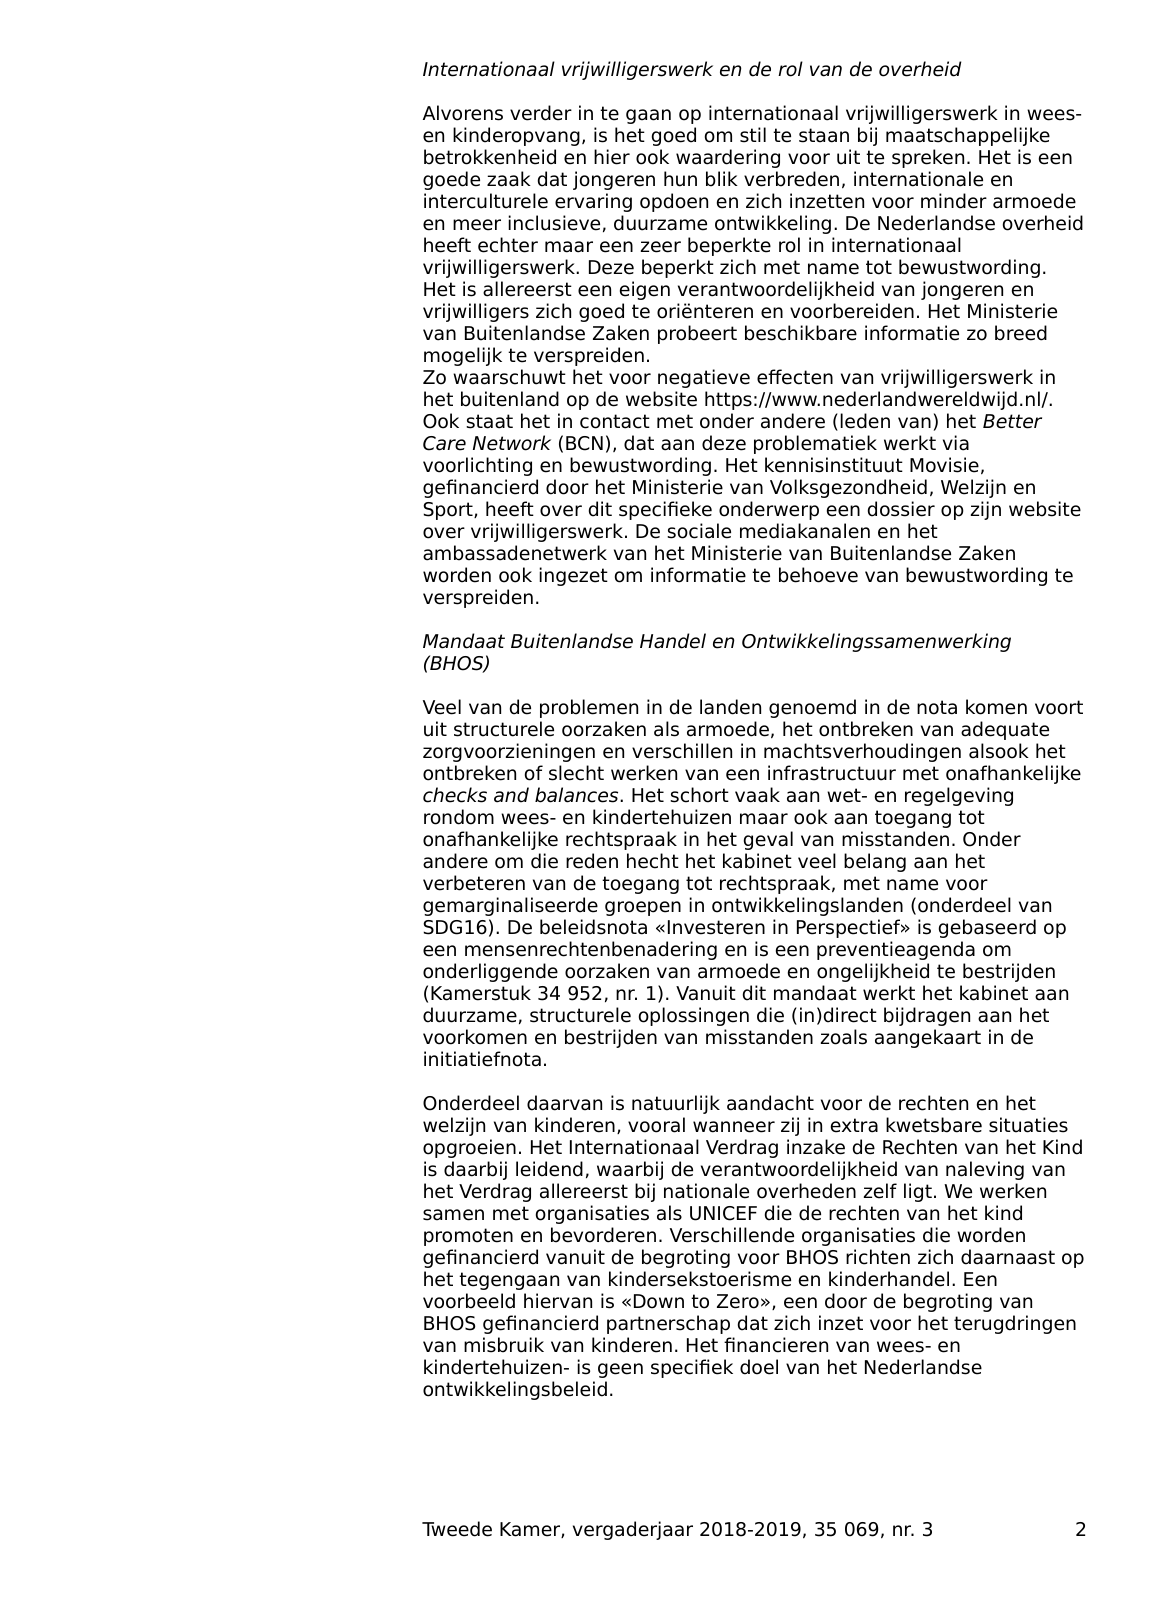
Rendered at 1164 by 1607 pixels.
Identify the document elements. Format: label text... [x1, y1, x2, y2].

subtitle Mandaat Buitenlandse Handel en Ontwikkelingssamenwerking (BHOS) [422, 631, 1087, 675]
text Zo waarschuwt het voor negatieve effecten van vrijwilligerswerk in het buitenland op de website https://www.nederlandwereldwijd.nl/. Ook staat het in contact met onder andere (leden van) het Better Care Network (BCN), dat aan deze problematiek werkt via voorlichting en bewustwording. Het kennisinstituut Movisie, gefinancierd door het Ministerie van Volksgezondheid, Welzijn en Sport, heeft over dit specifieke onderwerp een dossier op zijn website over vrijwilligerswerk. De sociale mediakanalen en het ambassadenetwerk van het Ministerie van Buitenlandse Zaken worden ook ingezet om informatie te behoeve van bewustwording te verspreiden. [422, 367, 1087, 609]
text Onderdeel daarvan is natuurlijk aandacht voor de rechten en het welzijn van kinderen, vooral wanneer zij in extra kwetsbare situaties opgroeien. Het Internationaal Verdrag inzake de Rechten van het Kind is daarbij leidend, waarbij de verantwoordelijkheid van naleving van het Verdrag allereerst bij nationale overheden zelf ligt. We werken samen met organisaties als UNICEF die de rechten van het kind promoten en bevorderen. Verschillende organisaties die worden gefinancierd vanuit de begroting voor BHOS richten zich daarnaast op het tegengaan van kindersekstoerisme en kinderhandel. Een voorbeeld hiervan is «Down to Zero», een door de begroting van BHOS gefinancierd partnerschap dat zich inzet voor het terugdringen van misbruik van kinderen. Het financieren van wees- en kindertehuizen- is geen specifiek doel van het Nederlandse ontwikkelingsbeleid. [422, 1093, 1087, 1401]
subtitle Internationaal vrijwilligerswerk en de rol van de overheid [422, 59, 1087, 81]
text Alvorens verder in te gaan op internationaal vrijwilligerswerk in wees- en kinderopvang, is het goed om stil te staan bij maatschappelijke betrokkenheid en hier ook waardering voor uit te spreken. Het is een goede zaak dat jongeren hun blik verbreden, internationale en interculturele ervaring opdoen en zich inzetten voor minder armoede en meer inclusieve, duurzame ontwikkeling. De Nederlandse overheid heeft echter maar een zeer beperkte rol in internationaal vrijwilligerswerk. Deze beperkt zich met name tot bewustwording. Het is allereerst een eigen verantwoordelijkheid van jongeren en vrijwilligers zich goed te oriënteren en voorbereiden. Het Ministerie van Buitenlandse Zaken probeert beschikbare informatie zo breed mogelijk te verspreiden. [422, 103, 1087, 367]
text Veel van de problemen in de landen genoemd in de nota komen voort uit structurele oorzaken als armoede, het ontbreken van adequate zorgvoorzieningen en verschillen in machtsverhoudingen alsook het ontbreken of slecht werken van een infrastructuur met onafhankelijke checks and balances. Het schort vaak aan wet- en regelgeving rondom wees- en kindertehuizen maar ook aan toegang tot onafhankelijke rechtspraak in het geval van misstanden. Onder andere om die reden hecht het kabinet veel belang aan het verbeteren van de toegang tot rechtspraak, met name voor gemarginaliseerde groepen in ontwikkelingslanden (onderdeel van SDG16). De beleidsnota «Investeren in Perspectief» is gebaseerd op een mensenrechtenbenadering en is een preventieagenda om onderliggende oorzaken van armoede en ongelijkheid te bestrijden (Kamerstuk 34 952, nr. 1). Vanuit dit mandaat werkt het kabinet aan duurzame, structurele oplossingen die (in)direct bijdragen aan het voorkomen en bestrijden van misstanden zoals aangekaart in de initiatiefnota. [422, 697, 1087, 1071]
